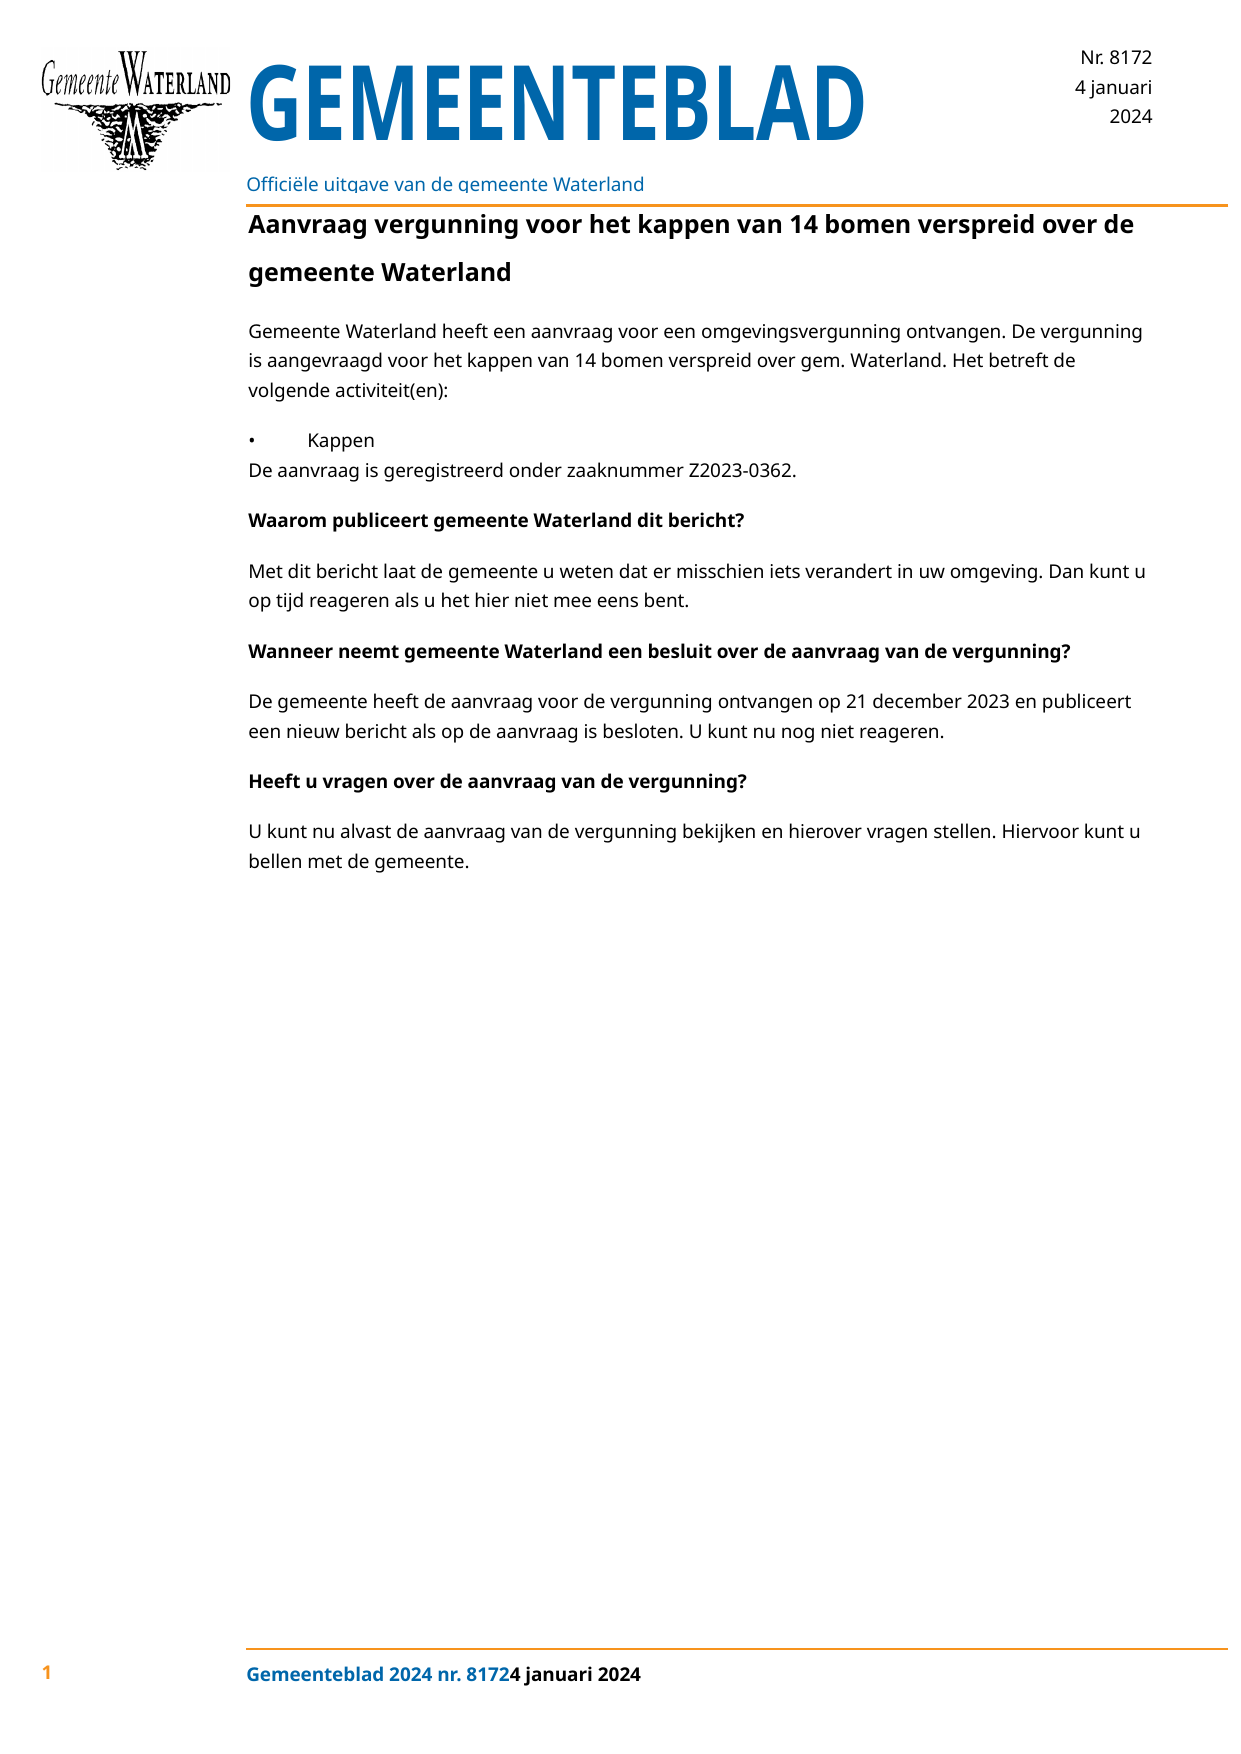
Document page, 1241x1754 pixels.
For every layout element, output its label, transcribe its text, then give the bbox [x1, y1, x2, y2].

list Kappen [248, 427, 1152, 453]
text U kunt nu alvast de aanvraag van de vergunning bekijken en hierover vragen stellen. Hiervoor kunt u bellen met de gemeente. [248, 819, 1152, 874]
text Waarom publiceert gemeente Waterland dit bericht? [248, 507, 1152, 533]
text Heeft u vragen over de aanvraag van de vergunning? [248, 768, 1152, 794]
text Wanneer neemt gemeente Waterland een besluit over de aanvraag van de vergunning? [248, 638, 1152, 664]
text Aanvraag vergunning voor het kappen van 14 bomen verspreid over de gemeente Waterland [248, 207, 1152, 288]
text Met dit bericht laat de gemeente u weten dat er misschien iets verandert in uw omgeving. Dan kunt u op tijd reageren als u het hier niet mee eens bent. [248, 558, 1152, 613]
text De aanvraag is geregistreerd onder zaaknummer Z2023-0362. [248, 457, 1152, 483]
text Gemeente Waterland heeft een aanvraag voor een omgevingsvergunning ontvangen. De vergunning is aangevraagd voor het kappen van 14 bomen verspreid over gem. Waterland. Het betreft de volgende activiteit(en): [248, 318, 1152, 403]
text De gemeente heeft de aanvraag voor de vergunning ontvangen op 21 december 2023 en publiceert een nieuw bericht als op de aanvraag is besloten. U kunt nu nog niet reageren. [248, 688, 1152, 744]
picture [41, 47, 231, 172]
